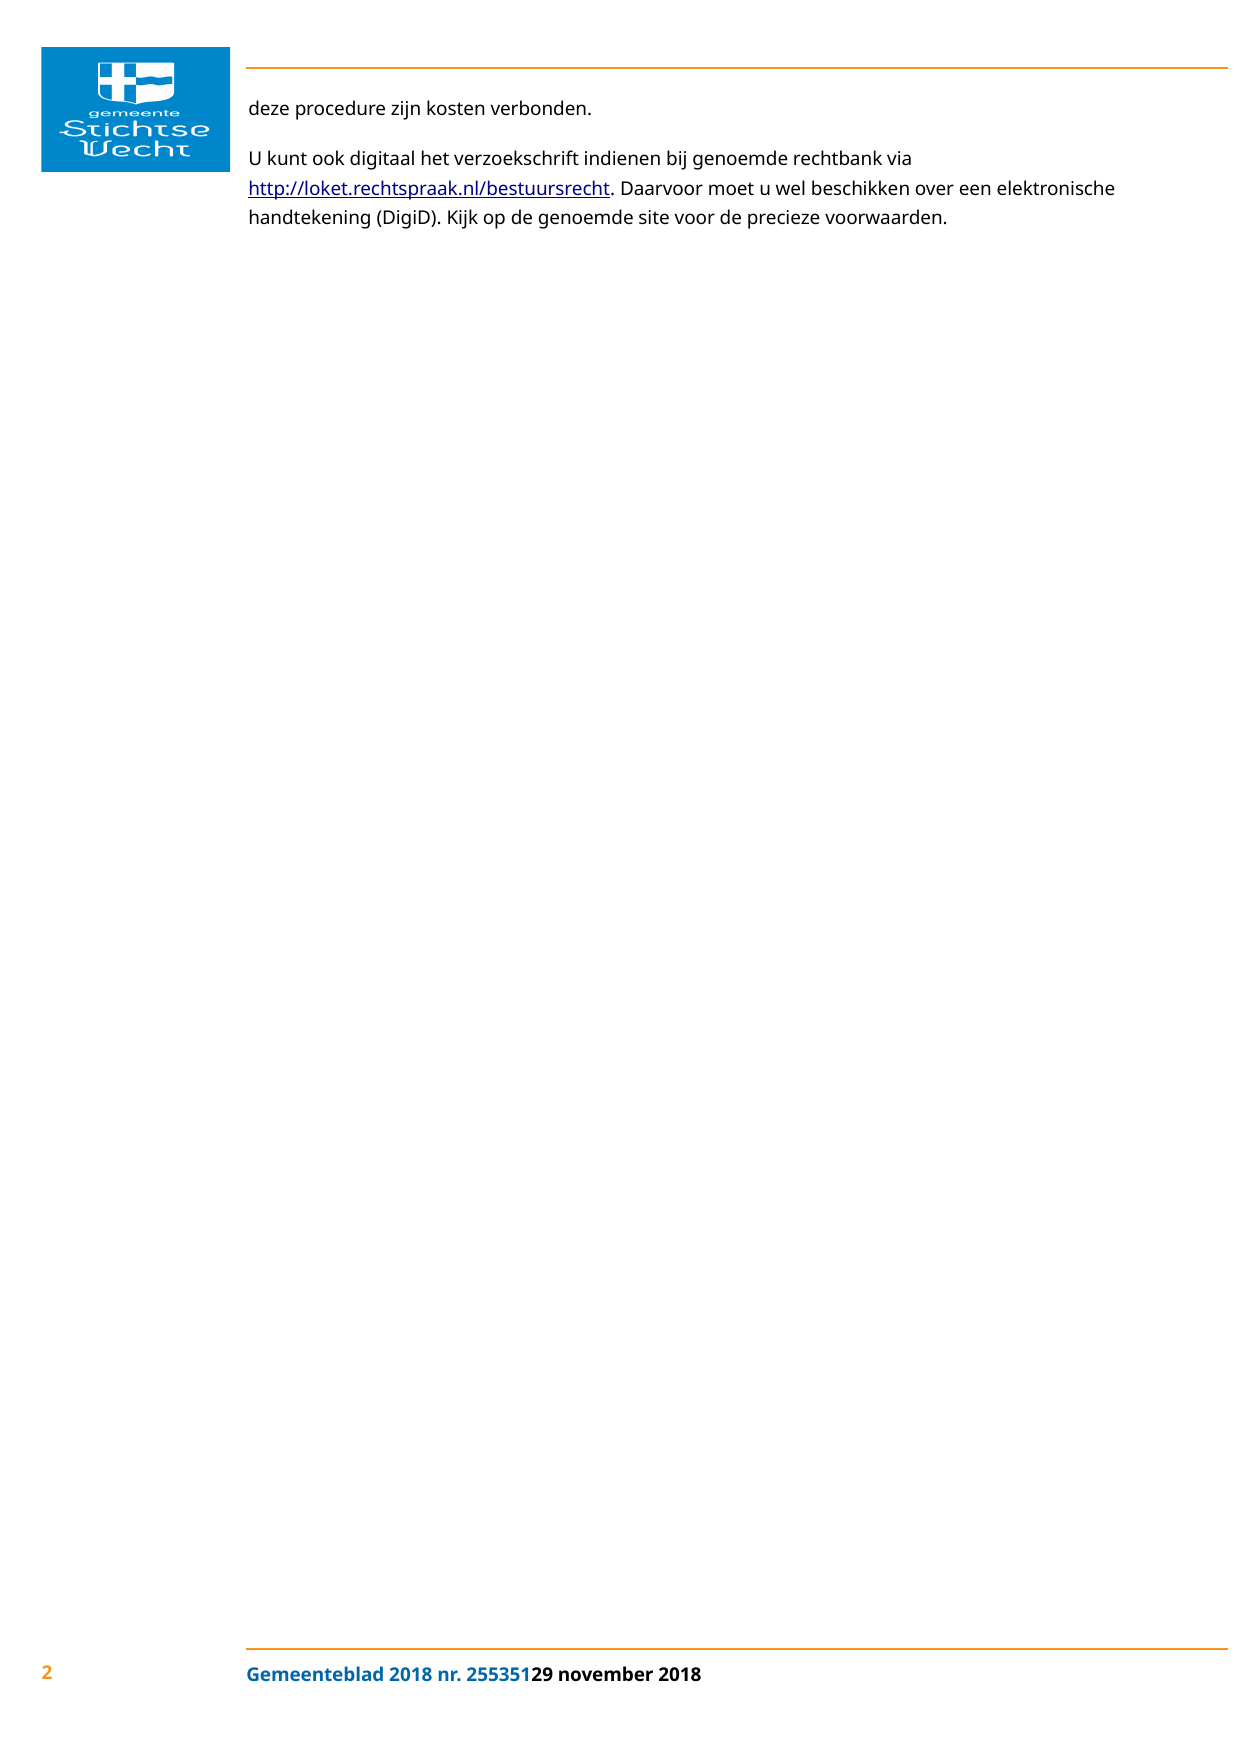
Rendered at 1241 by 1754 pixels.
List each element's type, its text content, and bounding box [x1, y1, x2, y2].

text U kunt ook digitaal het verzoekschrift indienen bij genoemde rechtbank via http://loket.rechtspraak.nl/bestuursrecht. Daarvoor moet u wel beschikken over een elektronische handtekening (DigiD). Kijk op de genoemde site voor de precieze voorwaarden. [248, 145, 1152, 230]
picture [99, 63, 135, 101]
picture [137, 63, 174, 103]
text deze procedure zijn kosten verbonden. [248, 95, 1152, 121]
